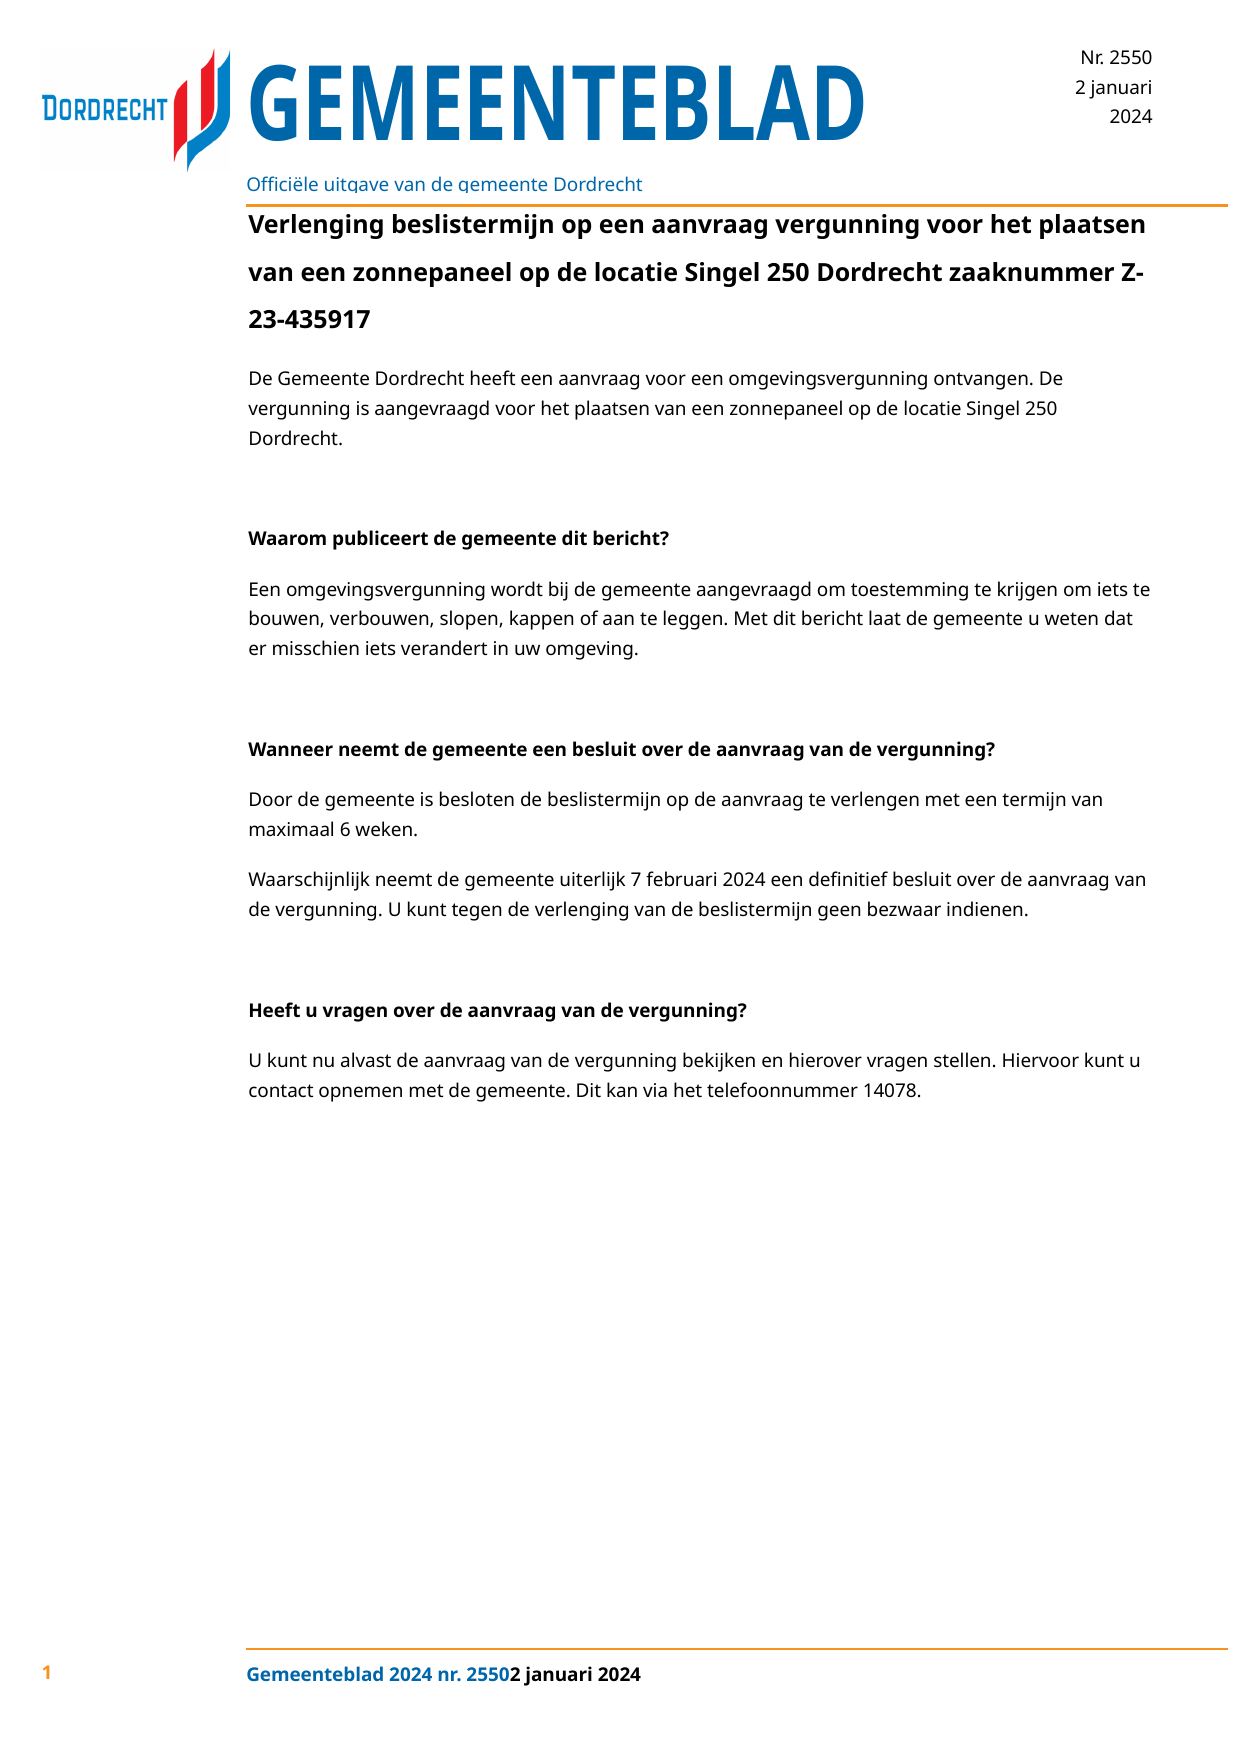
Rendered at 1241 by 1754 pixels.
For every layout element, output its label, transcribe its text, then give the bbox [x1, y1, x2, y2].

text U kunt nu alvast de aanvraag van de vergunning bekijken en hierover vragen stellen. Hiervoor kunt u contact opnemen met de gemeente. Dit kan via het telefoonnummer 14078. [248, 1047, 1152, 1102]
text Door de gemeente is besloten de beslistermijn op de aanvraag te verlengen met een termijn van maximaal 6 weken. [248, 786, 1152, 842]
text Heeft u vragen over de aanvraag van de vergunning? [248, 997, 1152, 1022]
text Een omgevingsvergunning wordt bij de gemeente aangevraagd om toestemming te krijgen om iets te bouwen, verbouwen, slopen, kappen of aan te leggen. Met dit bericht laat de gemeente u weten dat er misschien iets verandert in uw omgeving. [248, 576, 1152, 661]
text Waarschijnlijk neemt de gemeente uiterlijk 7 februari 2024 een definitief besluit over de aanvraag van de vergunning. U kunt tegen de verlenging van de beslistermijn geen bezwaar indienen. [248, 866, 1152, 922]
text Verlenging beslistermijn op een aanvraag vergunning voor het plaatsen van een zonnepaneel op de locatie Singel 250 Dordrecht zaaknummer Z-23-435917 [248, 207, 1152, 336]
text Waarom publiceert de gemeente dit bericht? [248, 526, 1152, 551]
text De Gemeente Dordrecht heeft een aanvraag voor een omgevingsvergunning ontvangen. De vergunning is aangevraagd voor het plaatsen van een zonnepaneel op de locatie Singel 250 Dordrecht. [248, 366, 1152, 450]
text Wanneer neemt de gemeente een besluit over de aanvraag van de vergunning? [248, 736, 1152, 762]
picture [41, 47, 231, 172]
